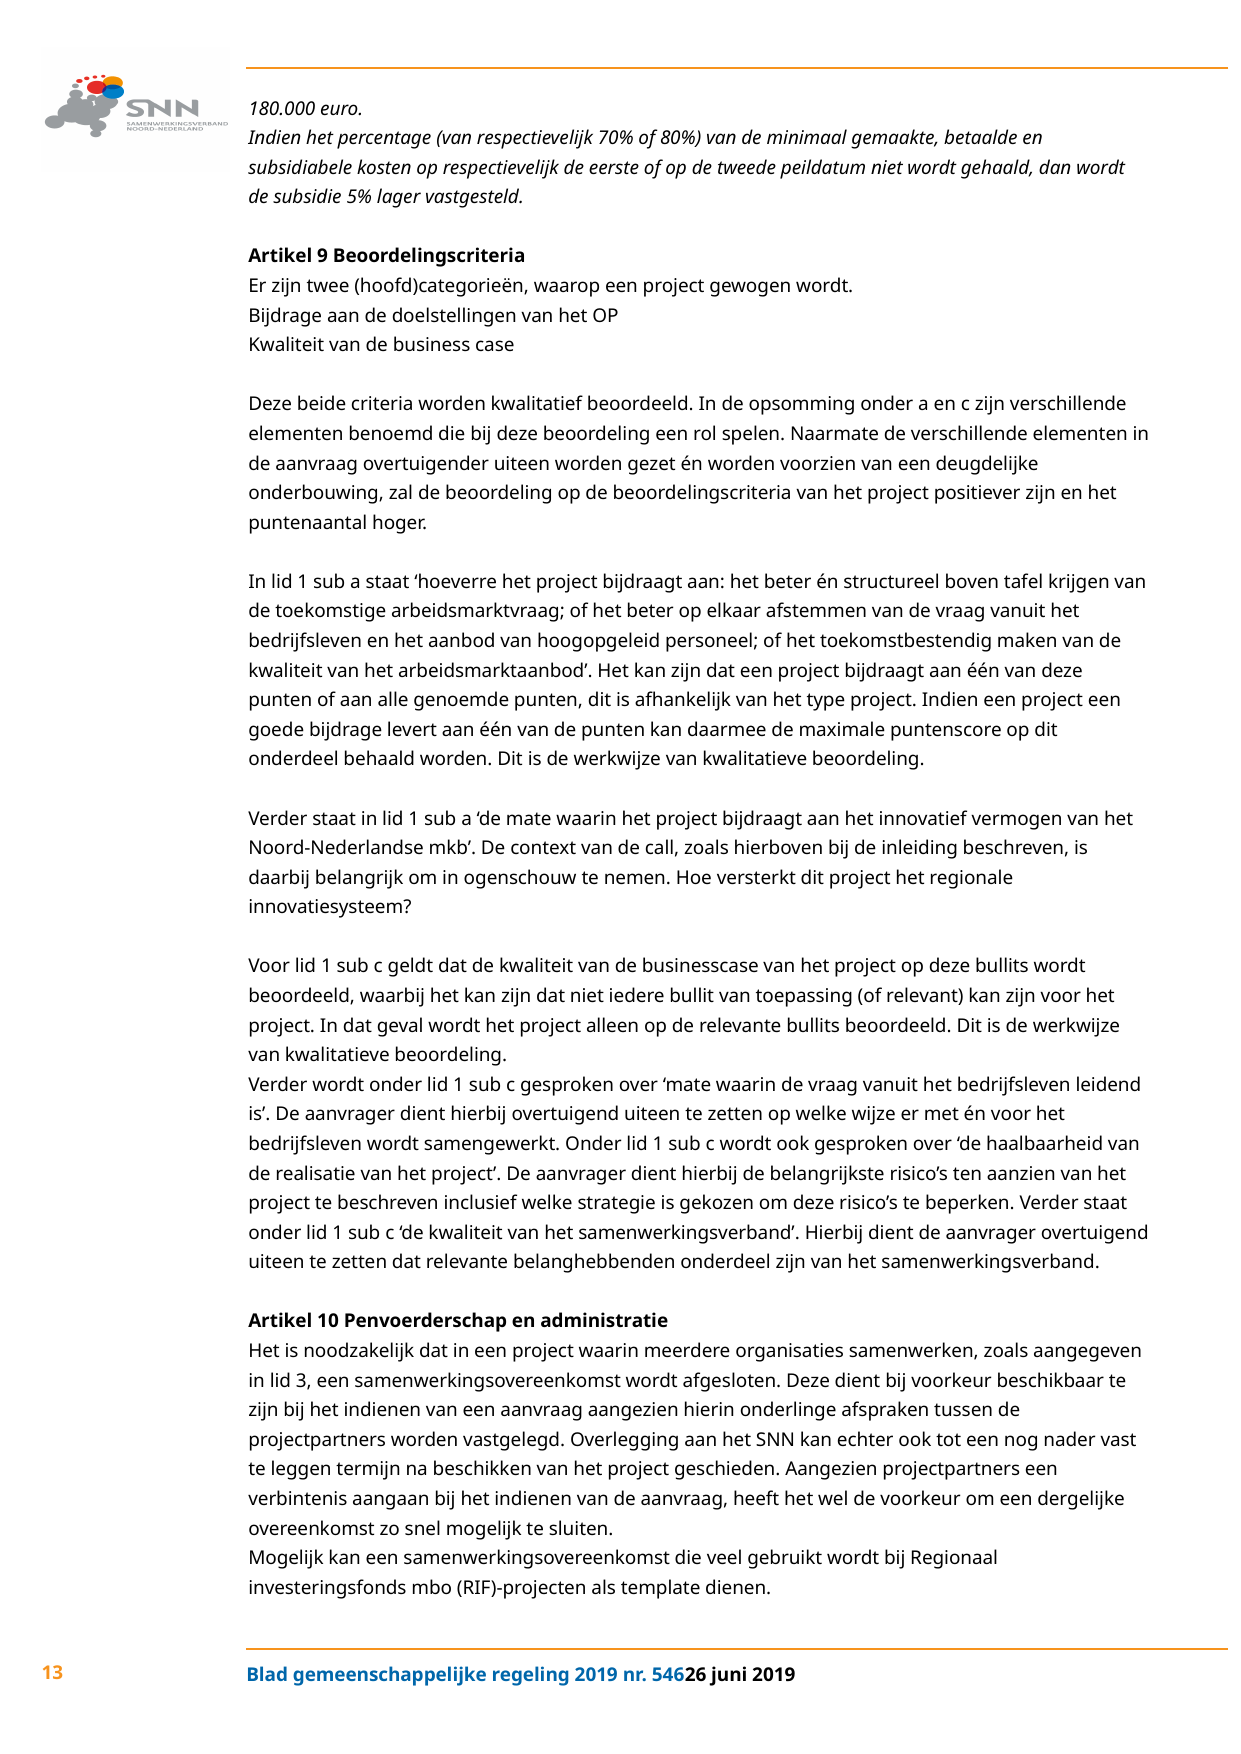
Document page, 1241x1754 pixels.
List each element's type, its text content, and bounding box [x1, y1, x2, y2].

text Bijdrage aan de doelstellingen van het OP [248, 302, 1152, 328]
text Artikel 9 Beoordelingscriteria [248, 243, 1152, 268]
text Verder wordt onder lid 1 sub c gesproken over ‘mate waarin de vraag vanuit het bedrijfsleven leidend is’. De aanvrager dient hierbij overtuigend uiteen te zetten op welke wijze er met én voor het bedrijfsleven wordt samengewerkt. Onder lid 1 sub c wordt ook gesproken over ‘de haalbaarheid van de realisatie van het project’. De aanvrager dient hierbij de belangrijkste risico’s ten aanzien van het project te beschreven inclusief welke strategie is gekozen om deze risico’s te beperken. Verder staat onder lid 1 sub c ‘de kwaliteit van het samenwerkingsverband’. Hierbij dient de aanvrager overtuigend uiteen te zetten dat relevante belanghebbenden onderdeel zijn van het samenwerkingsverband. [248, 1071, 1152, 1274]
text Mogelijk kan een samenwerkingsovereenkomst die veel gebruikt wordt bij Regionaal investeringsfonds mbo (RIF)-projecten als template dienen. [248, 1544, 1152, 1600]
text Deze beide criteria worden kwalitatief beoordeeld. In de opsomming onder a en c zijn verschillende elementen benoemd die bij deze beoordeling een rol spelen. Naarmate de verschillende elementen in de aanvraag overtuigender uiteen worden gezet én worden voorzien van een deugdelijke onderbouwing, zal de beoordeling op de beoordelingscriteria van het project positiever zijn en het puntenaantal hoger. [248, 391, 1152, 535]
text Verder staat in lid 1 sub a ‘de mate waarin het project bijdraagt aan het innovatief vermogen van het Noord-Nederlandse mkb’. De context van de call, zoals hierboven bij de inleiding beschreven, is daarbij belangrijk om in ogenschouw te nemen. Hoe versterkt dit project het regionale innovatiesysteem? [248, 805, 1152, 919]
text In lid 1 sub a staat ‘hoeverre het project bijdraagt aan: het beter én structureel boven tafel krijgen van de toekomstige arbeidsmarktvraag; of het beter op elkaar afstemmen van de vraag vanuit het bedrijfsleven en het aanbod van hoogopgeleid personeel; of het toekomstbestendig maken van de kwaliteit van het arbeidsmarktaanbod’. Het kan zijn dat een project bijdraagt aan één van deze punten of aan alle genoemde punten, dit is afhankelijk van het type project. Indien een project een goede bijdrage levert aan één van de punten kan daarmee de maximale puntenscore op dit onderdeel behaald worden. Dit is de werkwijze van kwalitatieve beoordeling. [248, 568, 1152, 771]
text 180.000 euro. [248, 95, 1152, 121]
text Kwaliteit van de business case [248, 331, 1152, 357]
text Het is noodzakelijk dat in een project waarin meerdere organisaties samenwerken, zoals aangegeven in lid 3, een samenwerkingsovereenkomst wordt afgesloten. Deze dient bij voorkeur beschikbaar te zijn bij het indienen van een aanvraag aangezien hierin onderlinge afspraken tussen de projectpartners worden vastgelegd. Overlegging aan het SNN kan echter ook tot een nog nader vast te leggen termijn na beschikken van het project geschieden. Aangezien projectpartners een verbintenis aangaan bij het indienen van de aanvraag, heeft het wel de voorkeur om een dergelijke overeenkomst zo snel mogelijk te sluiten. [248, 1337, 1152, 1541]
text Artikel 10 Penvoerderschap en administratie [248, 1308, 1152, 1333]
text Er zijn twee (hoofd)categorieën, waarop een project gewogen wordt. [248, 272, 1152, 298]
picture [41, 47, 231, 172]
text Voor lid 1 sub c geldt dat de kwaliteit van de businesscase van het project op deze bullits wordt beoordeeld, waarbij het kan zijn dat niet iedere bullit van toepassing (of relevant) kan zijn voor het project. In dat geval wordt het project alleen op de relevante bullits beoordeeld. Dit is de werkwijze van kwalitatieve beoordeling. [248, 953, 1152, 1067]
text Indien het percentage (van respectievelijk 70% of 80%) van de minimaal gemaakte, betaalde en subsidiabele kosten op respectievelijk de eerste of op de tweede peildatum niet wordt gehaald, dan wordt de subsidie 5% lager vastgesteld. [248, 124, 1152, 209]
